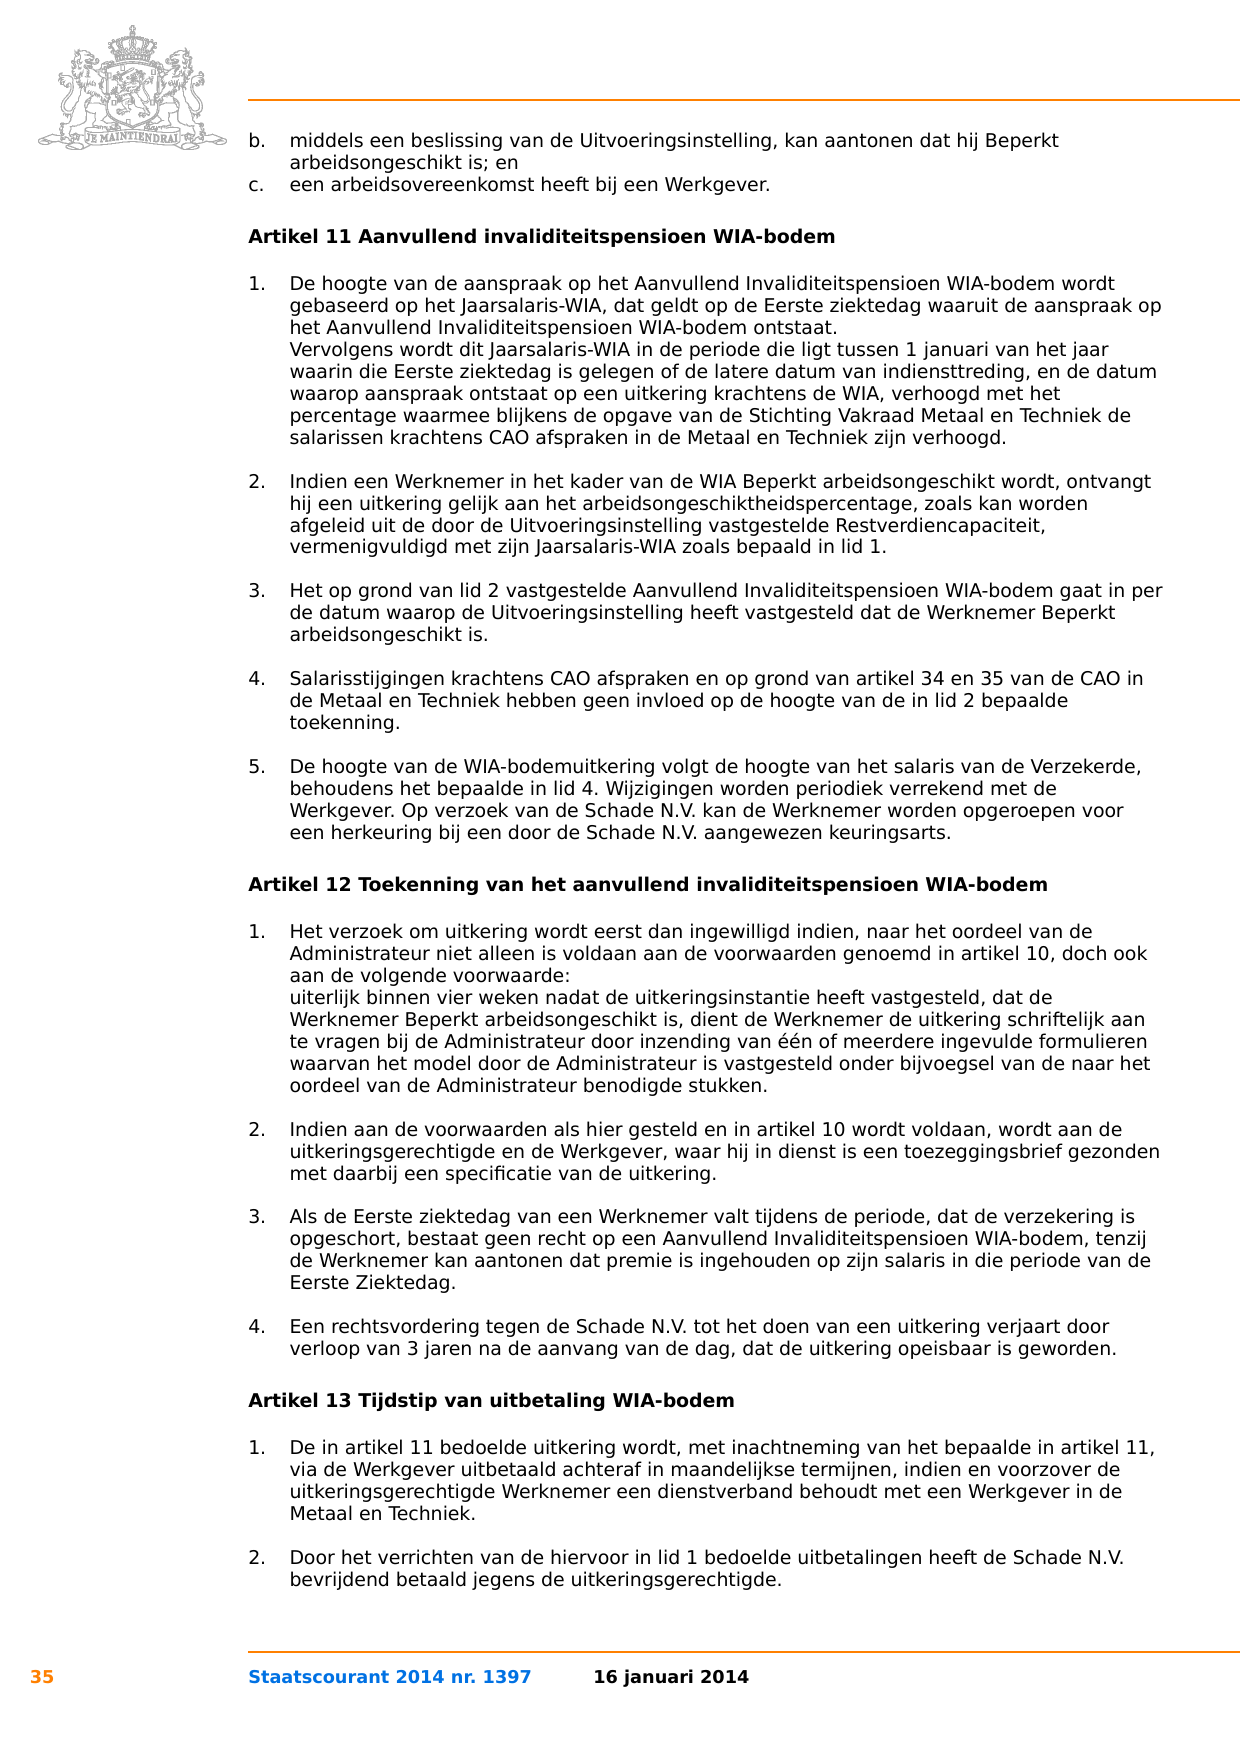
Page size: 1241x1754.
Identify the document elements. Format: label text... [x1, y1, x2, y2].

text 5. De hoogte van de WIA-bodemuitkering volgt de hoogte van het salaris van de Verzekerde, behoudens het bepaalde in lid 4. Wijzigingen worden periodiek verrekend met de Werkgever. Op verzoek van de Schade N.V. kan de Werknemer worden opgeroepen voor een herkeuring bij een door de Schade N.V. aangewezen keuringsarts. [248, 756, 1163, 844]
text 2. Indien aan de voorwaarden als hier gesteld en in artikel 10 wordt voldaan, wordt aan de uitkeringsgerechtigde en de Werkgever, waar hij in dienst is een toezeggingsbrief gezonden met daarbij een specificatie van de uitkering. [248, 1118, 1163, 1184]
text 1. De hoogte van de aanspraak op het Aanvullend Invaliditeitspensioen WIA-bodem wordt gebaseerd op het Jaarsalaris-WIA, dat geldt op de Eerste ziektedag waaruit de aanspraak op het Aanvullend Invaliditeitspensioen WIA-bodem ontstaat. [248, 273, 1163, 339]
subtitle Artikel 13 Tijdstip van uitbetaling WIA-bodem [248, 1390, 1163, 1412]
text 2. Door het verrichten van de hiervoor in lid 1 bedoelde uitbetalingen heeft de Schade N.V. bevrijdend betaald jegens de uitkeringsgerechtigde. [248, 1547, 1163, 1591]
picture [38, 25, 227, 150]
text c. een arbeidsovereenkomst heeft bij een Werkgever. [248, 174, 1163, 196]
text uiterlijk binnen vier weken nadat de uitkeringsinstantie heeft vastgesteld, dat de Werknemer Beperkt arbeidsongeschikt is, dient de Werknemer de uitkering schriftelijk aan te vragen bij de Administrateur door inzending van één of meerdere ingevulde formulieren waarvan het model door de Administrateur is vastgesteld onder bijvoegsel van de naar het oordeel van de Administrateur benodigde stukken. [289, 987, 1163, 1097]
subtitle Artikel 11 Aanvullend invaliditeitspensioen WIA-bodem [248, 226, 1163, 248]
text 4. Een rechtsvordering tegen de Schade N.V. tot het doen van een uitkering verjaart door verloop van 3 jaren na de aanvang van de dag, dat de uitkering opeisbaar is geworden. [248, 1316, 1163, 1360]
text 4. Salarisstijgingen krachtens CAO afspraken en op grond van artikel 34 en 35 van de CAO in de Metaal en Techniek hebben geen invloed op de hoogte van de in lid 2 bepaalde toekenning. [248, 668, 1163, 734]
text 3. Als de Eerste ziektedag van een Werknemer valt tijdens de periode, dat de verzekering is opgeschort, bestaat geen recht op een Aanvullend Invaliditeitspensioen WIA-bodem, tenzij de Werknemer kan aantonen dat premie is ingehouden op zijn salaris in die periode van de Eerste Ziektedag. [248, 1206, 1163, 1294]
text 1. Het verzoek om uitkering wordt eerst dan ingewilligd indien, naar het oordeel van de Administrateur niet alleen is voldaan aan de voorwaarden genoemd in artikel 10, doch ook aan de volgende voorwaarde: [248, 921, 1163, 987]
text b. middels een beslissing van de Uitvoeringsinstelling, kan aantonen dat hij Beperkt arbeidsongeschikt is; en [248, 130, 1163, 174]
text 1. De in artikel 11 bedoelde uitkering wordt, met inachtneming van het bepaalde in artikel 11, via de Werkgever uitbetaald achteraf in maandelijkse termijnen, indien en voorzover de uitkeringsgerechtigde Werknemer een dienstverband behoudt met een Werkgever in de Metaal en Techniek. [248, 1437, 1163, 1525]
text Vervolgens wordt dit Jaarsalaris-WIA in de periode die ligt tussen 1 januari van het jaar waarin die Eerste ziektedag is gelegen of de latere datum van indiensttreding, en de datum waarop aanspraak ontstaat op een uitkering krachtens de WIA, verhoogd met het percentage waarmee blijkens de opgave van de Stichting Vakraad Metaal en Techniek de salarissen krachtens CAO afspraken in de Metaal en Techniek zijn verhoogd. [289, 339, 1163, 449]
text 3. Het op grond van lid 2 vastgestelde Aanvullend Invaliditeitspensioen WIA-bodem gaat in per de datum waarop de Uitvoeringsinstelling heeft vastgesteld dat de Werknemer Beperkt arbeidsongeschikt is. [248, 580, 1163, 646]
subtitle Artikel 12 Toekenning van het aanvullend invaliditeitspensioen WIA-bodem [248, 874, 1163, 896]
text 2. Indien een Werknemer in het kader van de WIA Beperkt arbeidsongeschikt wordt, ontvangt hij een uitkering gelijk aan het arbeidsongeschiktheidspercentage, zoals kan worden afgeleid uit de door de Uitvoeringsinstelling vastgestelde Restverdiencapaciteit, vermenigvuldigd met zijn Jaarsalaris-WIA zoals bepaald in lid 1. [248, 471, 1163, 558]
